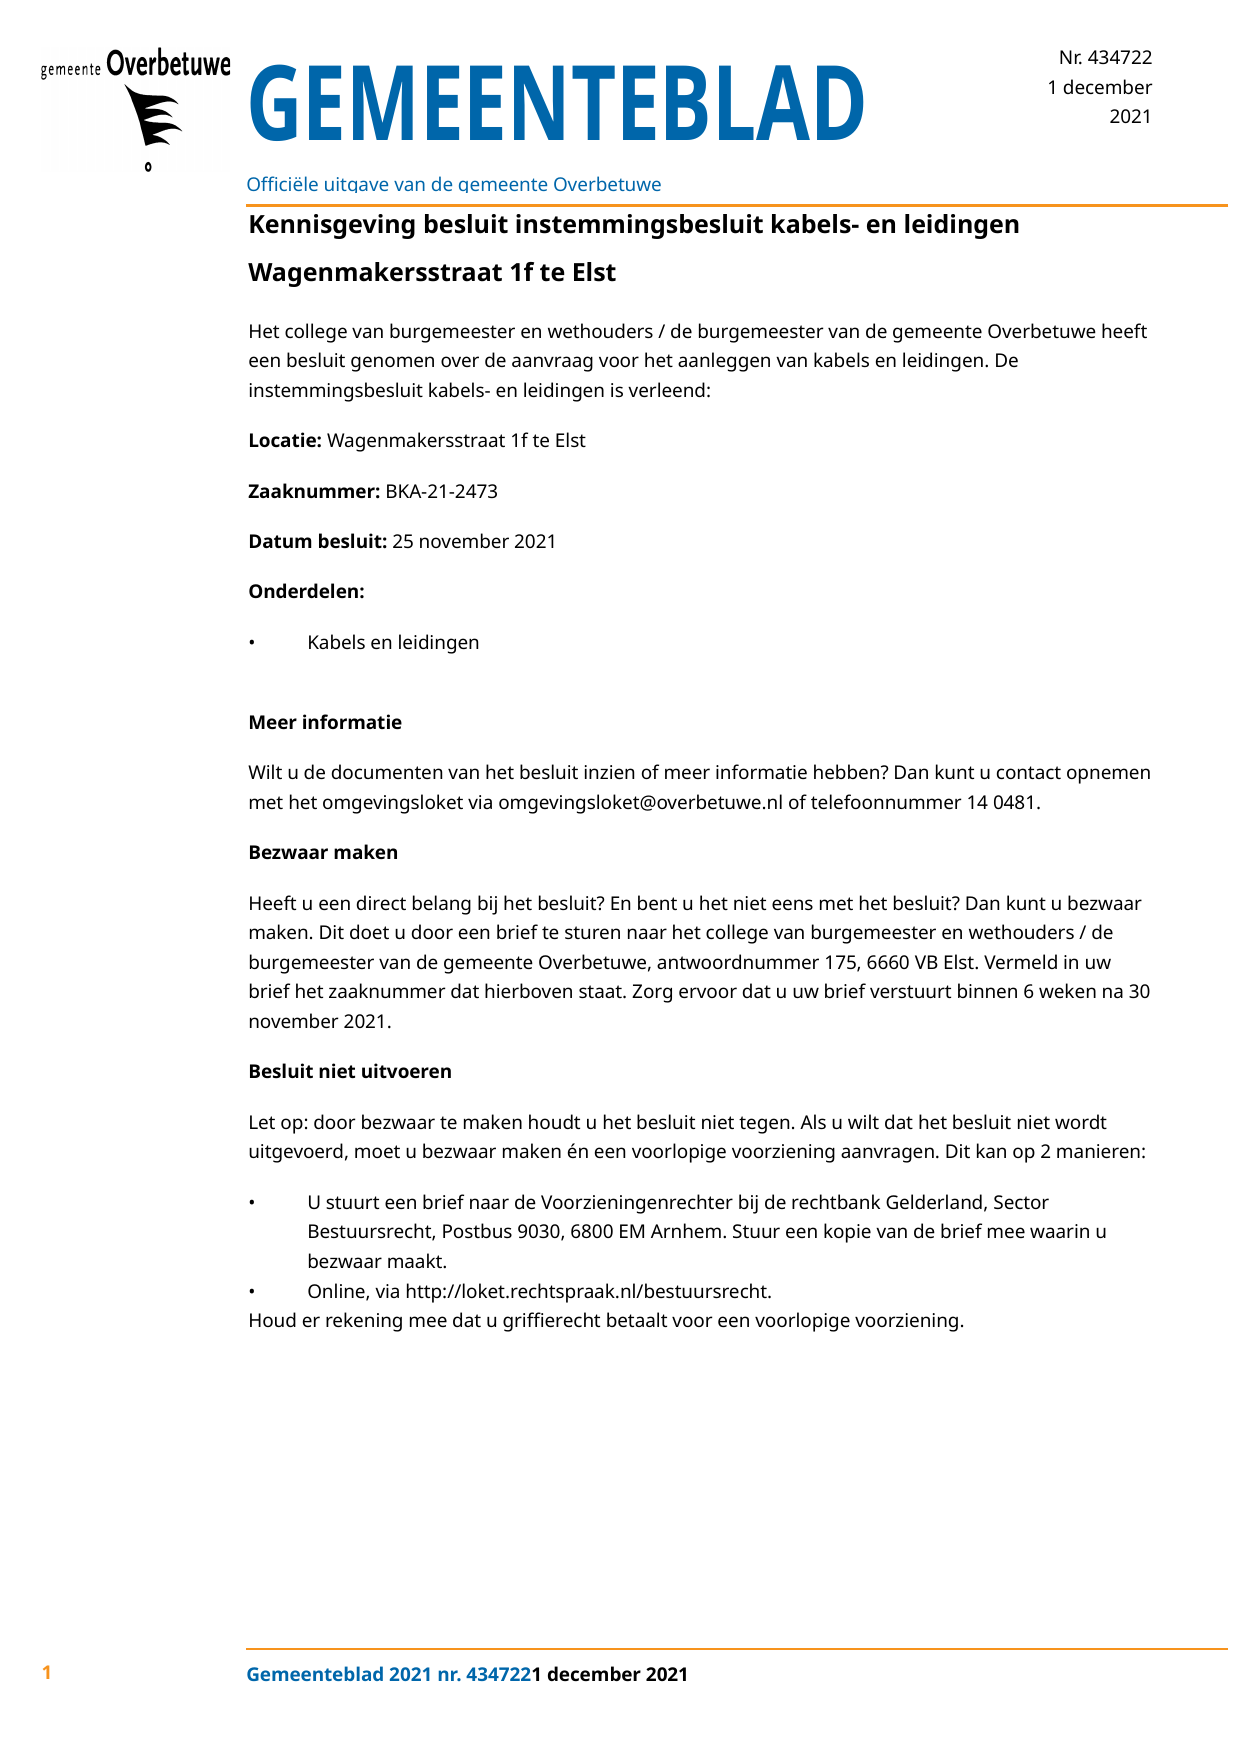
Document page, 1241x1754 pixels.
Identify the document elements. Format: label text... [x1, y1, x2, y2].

text Het college van burgemeester en wethouders / de burgemeester van de gemeente Overbetuwe heeft een besluit genomen over de aanvraag voor het aanleggen van kabels en leidingen. De instemmingsbesluit kabels- en leidingen is verleend: [248, 318, 1152, 403]
text Datum besluit: 25 november 2021 [248, 528, 1152, 554]
text Onderdelen: [248, 579, 1152, 604]
text Wilt u de documenten van het besluit inzien of meer informatie hebben? Dan kunt u contact opnemen met het omgevingsloket via omgevingsloket@overbetuwe.nl of telefoonnummer 14 0481. [248, 759, 1152, 815]
text Locatie: Wagenmakersstraat 1f te Elst [248, 427, 1152, 453]
text Zaaknummer: BKA-21-2473 [248, 478, 1152, 504]
picture [41, 47, 231, 172]
text Houd er rekening mee dat u griffierecht betaalt voor een voorlopige voorziening. [248, 1307, 1152, 1333]
list Online, via http://loket.rechtspraak.nl/bestuursrecht. [248, 1278, 1152, 1304]
text Let op: door bezwaar te maken houdt u het besluit niet tegen. Als u wilt dat het besluit niet wordt uitgevoerd, moet u bezwaar maken én een voorlopige voorziening aanvragen. Dit kan op 2 manieren: [248, 1109, 1152, 1164]
list U stuurt een brief naar de Voorzieningenrechter bij de rechtbank Gelderland, Sector Bestuursrecht, Postbus 9030, 6800 EM Arnhem. Stuur een kopie van de brief mee waarin u bezwaar maakt. [248, 1189, 1152, 1274]
list Kabels en leidingen [248, 629, 1152, 655]
text Kennisgeving besluit instemmingsbesluit kabels- en leidingen Wagenmakersstraat 1f te Elst [248, 207, 1152, 288]
text Meer informatie [248, 709, 1152, 735]
text Besluit niet uitvoeren [248, 1059, 1152, 1084]
text Heeft u een direct belang bij het besluit? En bent u het niet eens met het besluit? Dan kunt u bezwaar maken. Dit doet u door een brief te sturen naar het college van burgemeester en wethouders / de burgemeester van de gemeente Overbetuwe, antwoordnummer 175, 6660 VB Elst. Vermeld in uw brief het zaaknummer dat hierboven staat. Zorg ervoor dat u uw brief verstuurt binnen 6 weken na 30 november 2021. [248, 890, 1152, 1034]
text Bezwaar maken [248, 839, 1152, 865]
